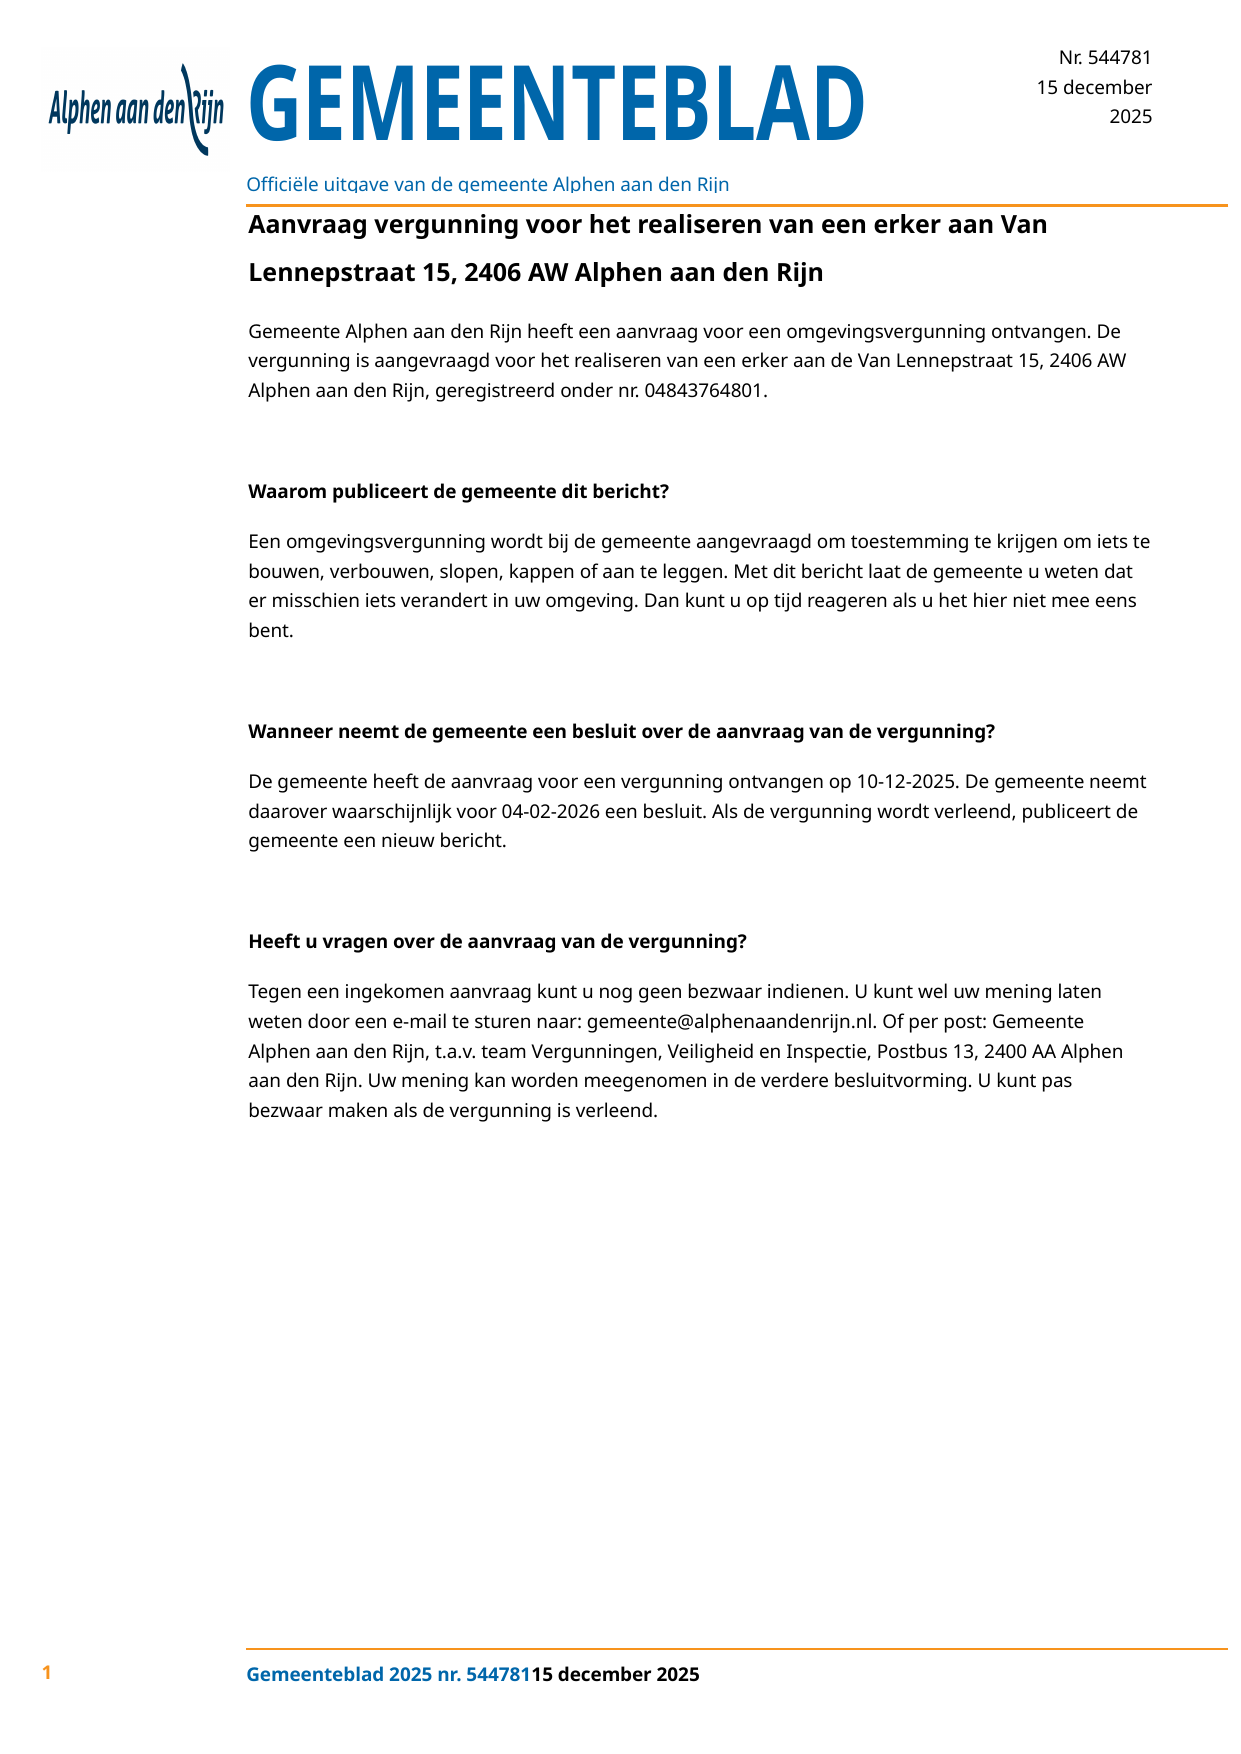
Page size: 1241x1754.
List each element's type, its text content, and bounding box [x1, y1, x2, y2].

text Aanvraag vergunning voor het realiseren van een erker aan Van Lennepstraat 15, 2406 AW Alphen aan den Rijn [248, 207, 1152, 288]
text Tegen een ingekomen aanvraag kunt u nog geen bezwaar indienen. U kunt wel uw mening laten weten door een e-mail te sturen naar: gemeente@alphenaandenrijn.nl. Of per post: Gemeente Alphen aan den Rijn, t.a.v. team Vergunningen, Veiligheid en Inspectie, Postbus 13, 2400 AA Alphen aan den Rijn. Uw mening kan worden meegenomen in de verdere besluitvorming. U kunt pas bezwaar maken als de vergunning is verleend. [248, 979, 1152, 1123]
text Heeft u vragen over de aanvraag van de vergunning? [248, 928, 1152, 954]
text Een omgevingsvergunning wordt bij de gemeente aangevraagd om toestemming te krijgen om iets te bouwen, verbouwen, slopen, kappen of aan te leggen. Met dit bericht laat de gemeente u weten dat er misschien iets verandert in uw omgeving. Dan kunt u op tijd reageren als u het hier niet mee eens bent. [248, 528, 1152, 643]
picture [41, 47, 231, 172]
text Waarom publiceert de gemeente dit bericht? [248, 478, 1152, 504]
text Wanneer neemt de gemeente een besluit over de aanvraag van de vergunning? [248, 718, 1152, 744]
text Gemeente Alphen aan den Rijn heeft een aanvraag voor een omgevingsvergunning ontvangen. De vergunning is aangevraagd voor het realiseren van een erker aan de Van Lennepstraat 15, 2406 AW Alphen aan den Rijn, geregistreerd onder nr. 04843764801. [248, 318, 1152, 403]
text De gemeente heeft de aanvraag voor een vergunning ontvangen op 10-12-2025. De gemeente neemt daarover waarschijnlijk voor 04-02-2026 een besluit. Als de vergunning wordt verleend, publiceert de gemeente een nieuw bericht. [248, 768, 1152, 853]
